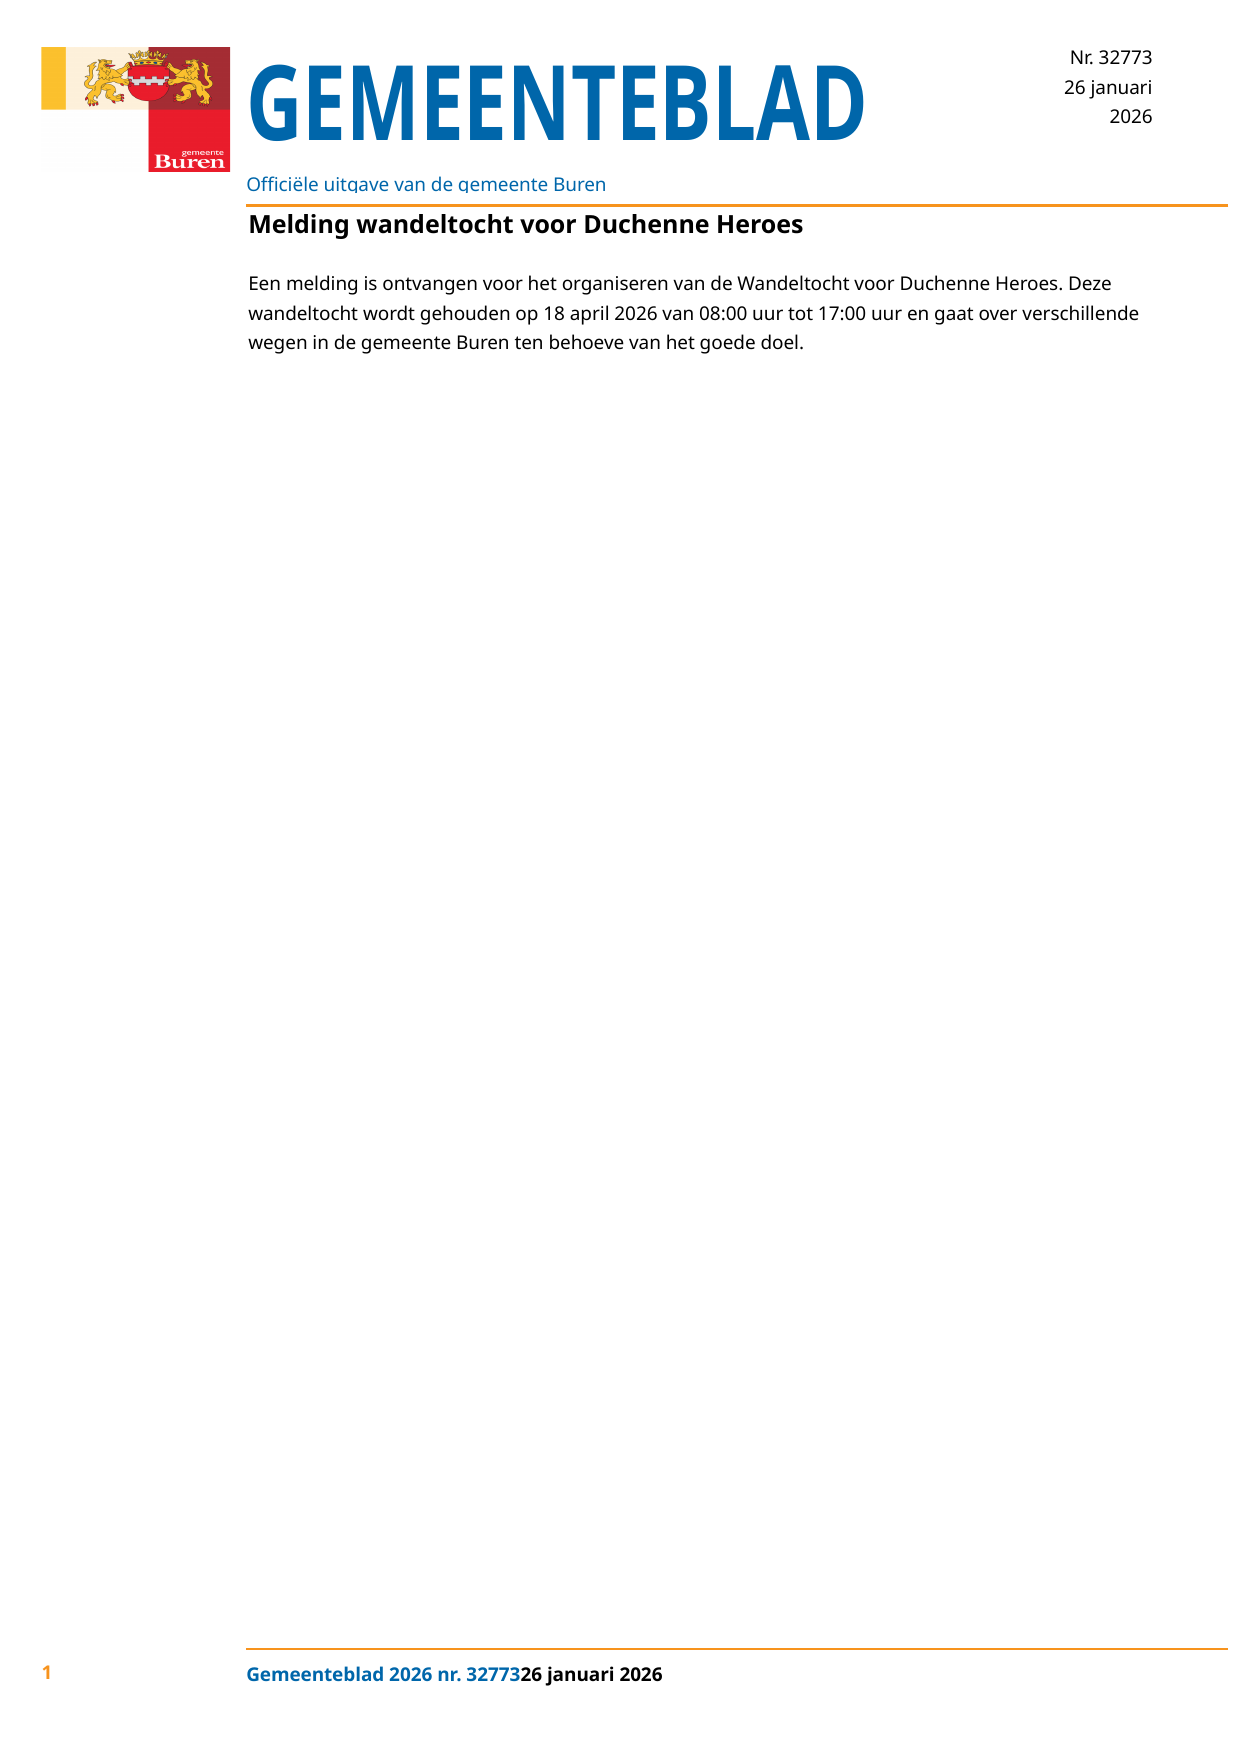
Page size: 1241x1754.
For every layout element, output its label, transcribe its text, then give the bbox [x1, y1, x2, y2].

text Melding wandeltocht voor Duchenne Heroes [248, 207, 1152, 241]
picture [41, 47, 231, 172]
text Een melding is ontvangen voor het organiseren van de Wandeltocht voor Duchenne Heroes. Deze wandeltocht wordt gehouden op 18 april 2026 van 08:00 uur tot 17:00 uur en gaat over verschillende wegen in de gemeente Buren ten behoeve van het goede doel. [248, 270, 1152, 355]
